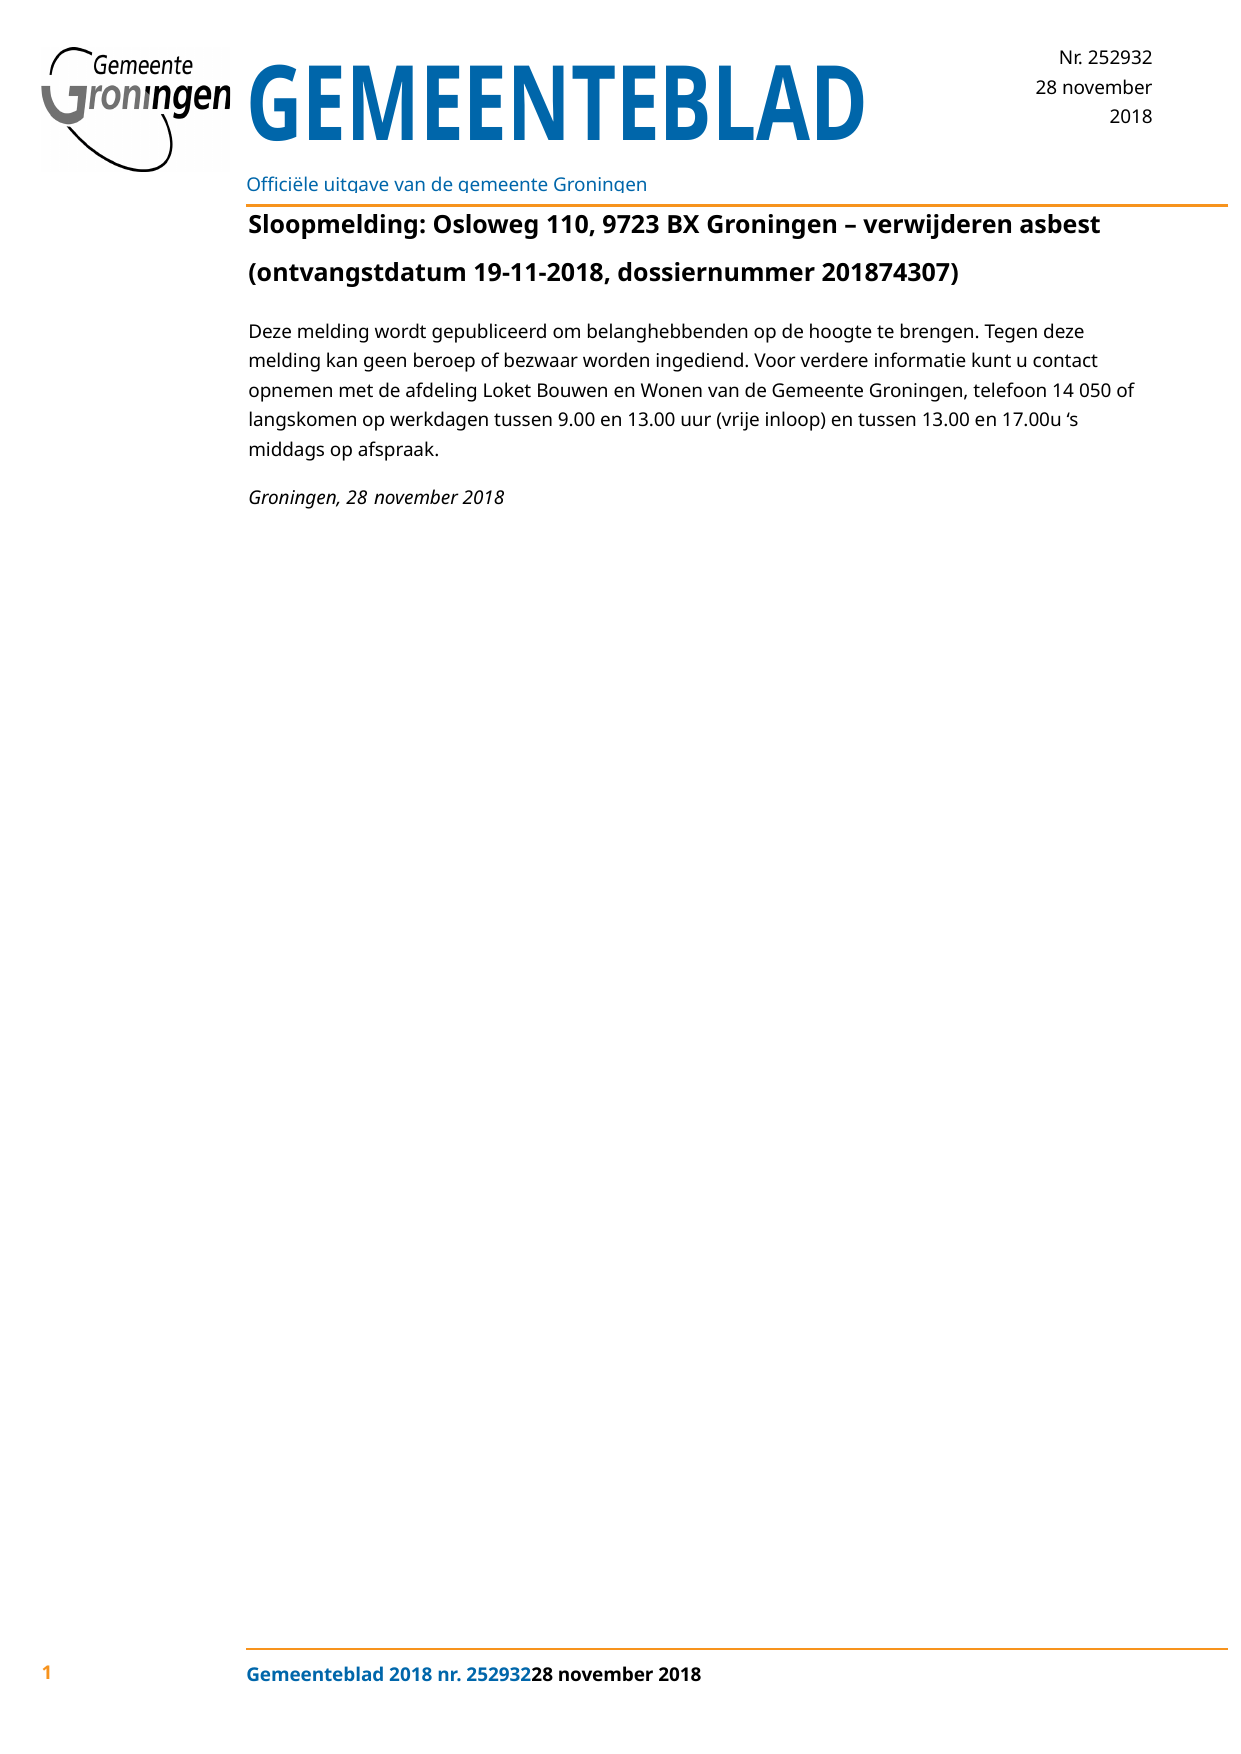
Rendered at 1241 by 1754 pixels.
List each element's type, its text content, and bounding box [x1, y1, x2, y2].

text Groningen, 28 november 2018 [248, 484, 1152, 510]
picture [41, 47, 231, 172]
text Sloopmelding: Osloweg 110, 9723 BX Groningen – verwijderen asbest (ontvangstdatum 19-11-2018, dossiernummer 201874307) [248, 207, 1152, 288]
text Deze melding wordt gepubliceerd om belanghebbenden op de hoogte te brengen. Tegen deze melding kan geen beroep of bezwaar worden ingediend. Voor verdere informatie kunt u contact opnemen met de afdeling Loket Bouwen en Wonen van de Gemeente Groningen, telefoon 14 050 of langskomen op werkdagen tussen 9.00 en 13.00 uur (vrije inloop) en tussen 13.00 en 17.00u ‘s middags op afspraak. [248, 318, 1152, 462]
